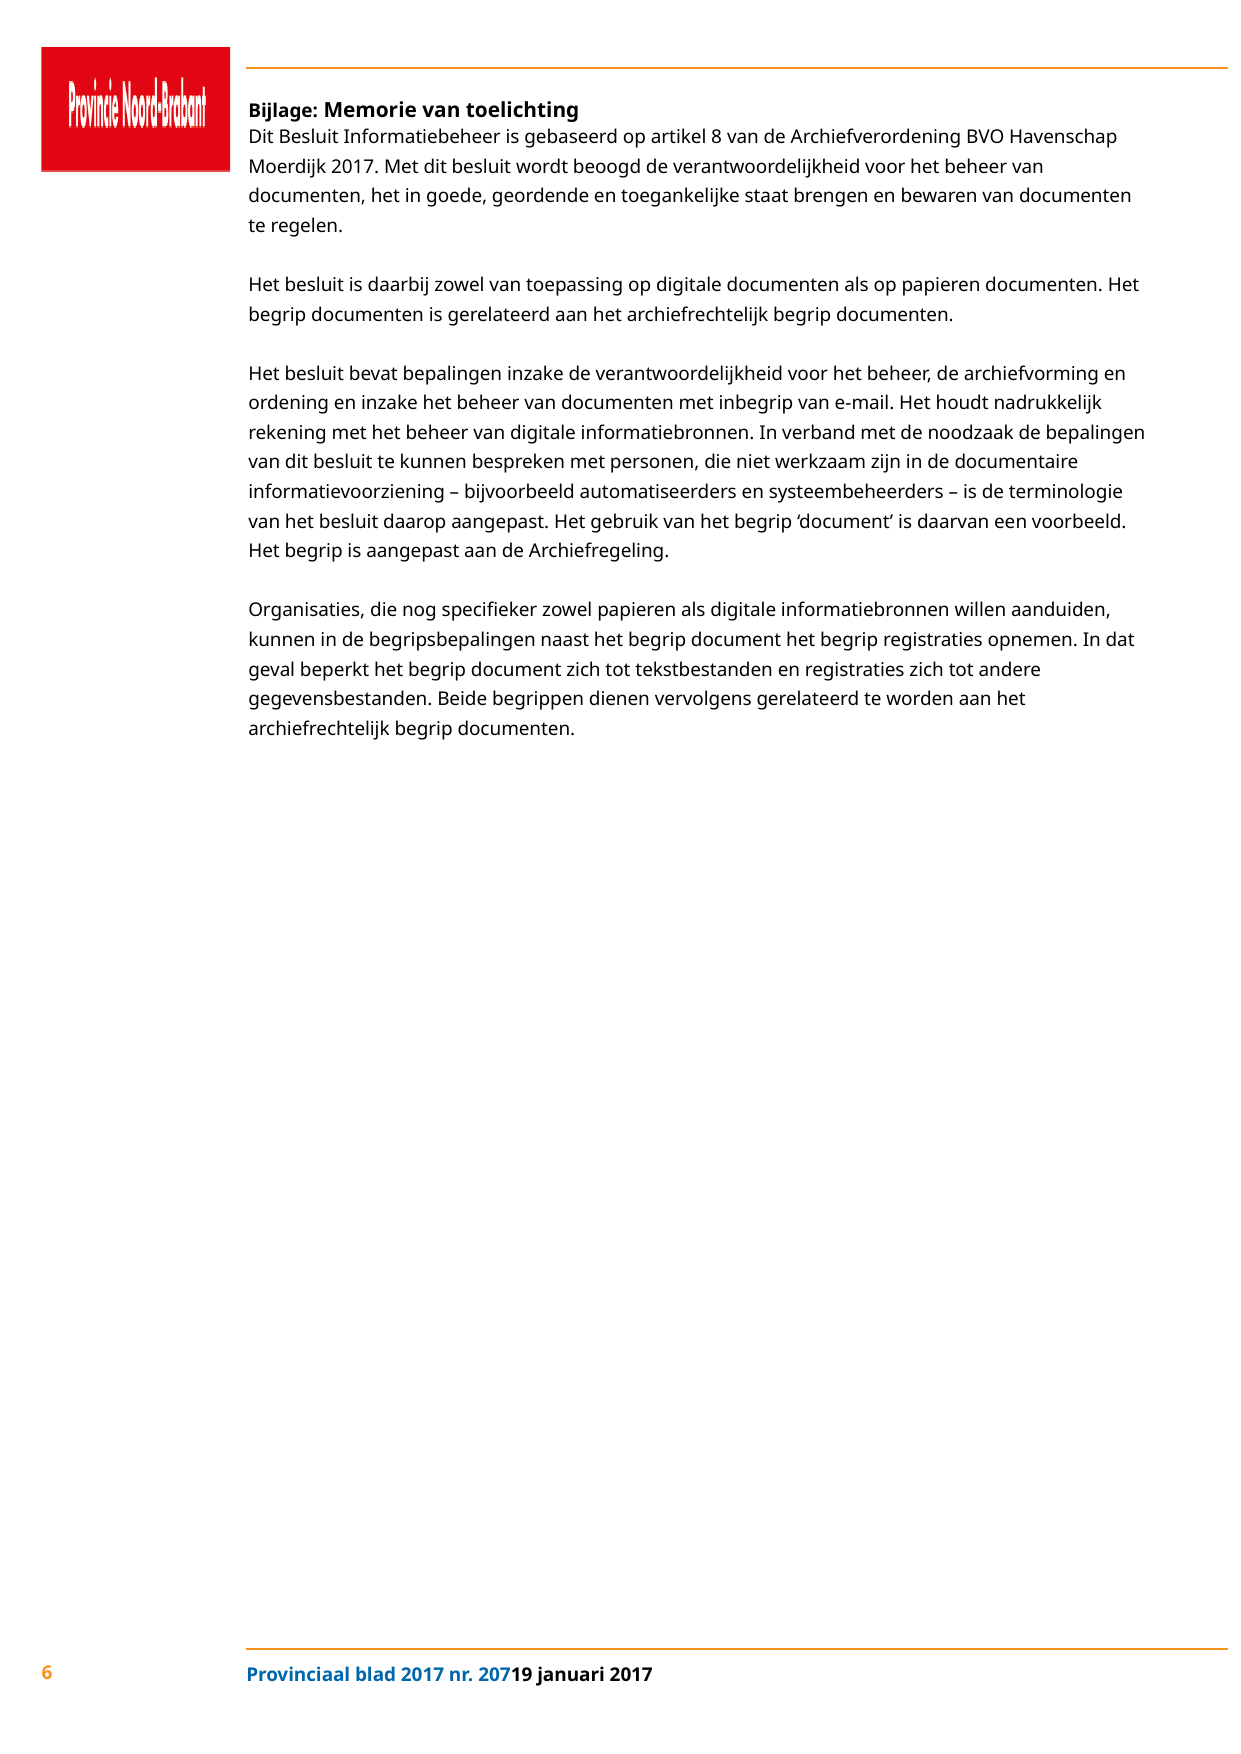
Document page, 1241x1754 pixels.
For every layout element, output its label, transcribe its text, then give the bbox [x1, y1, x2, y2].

text Het besluit bevat bepalingen inzake de verantwoordelijkheid voor het beheer, de archiefvorming en ordening en inzake het beheer van documenten met inbegrip van e-mail. Het houdt nadrukkelijk rekening met het beheer van digitale informatiebronnen. In verband met de noodzaak de bepalingen van dit besluit te kunnen bespreken met personen, die niet werkzaam zijn in de documentaire informatievoorziening – bijvoorbeeld automatiseerders en systeembeheerders – is de terminologie van het besluit daarop aangepast. Het gebruik van het begrip ‘document’ is daarvan een voorbeeld. Het begrip is aangepast aan de Archiefregeling. [248, 360, 1152, 563]
text Het besluit is daarbij zowel van toepassing op digitale documenten als op papieren documenten. Het begrip documenten is gerelateerd aan het archiefrechtelijk begrip documenten. [248, 271, 1152, 327]
text Bijlage: Memorie van toelichting [248, 95, 1152, 123]
text Dit Besluit Informatiebeheer is gebaseerd op artikel 8 van de Archiefverordening BVO Havenschap Moerdijk 2017. Met dit besluit wordt beoogd de verantwoordelijkheid voor het beheer van documenten, het in goede, geordende en toegankelijke staat brengen en bewaren van documenten te regelen. [248, 123, 1152, 238]
picture [41, 47, 231, 172]
text Organisaties, die nog specifieker zowel papieren als digitale informatiebronnen willen aanduiden, kunnen in de begripsbepalingen naast het begrip document het begrip registraties opnemen. In dat geval beperkt het begrip document zich tot tekstbestanden en registraties zich tot andere gegevensbestanden. Beide begrippen dienen vervolgens gerelateerd te worden aan het archiefrechtelijk begrip documenten. [248, 597, 1152, 741]
